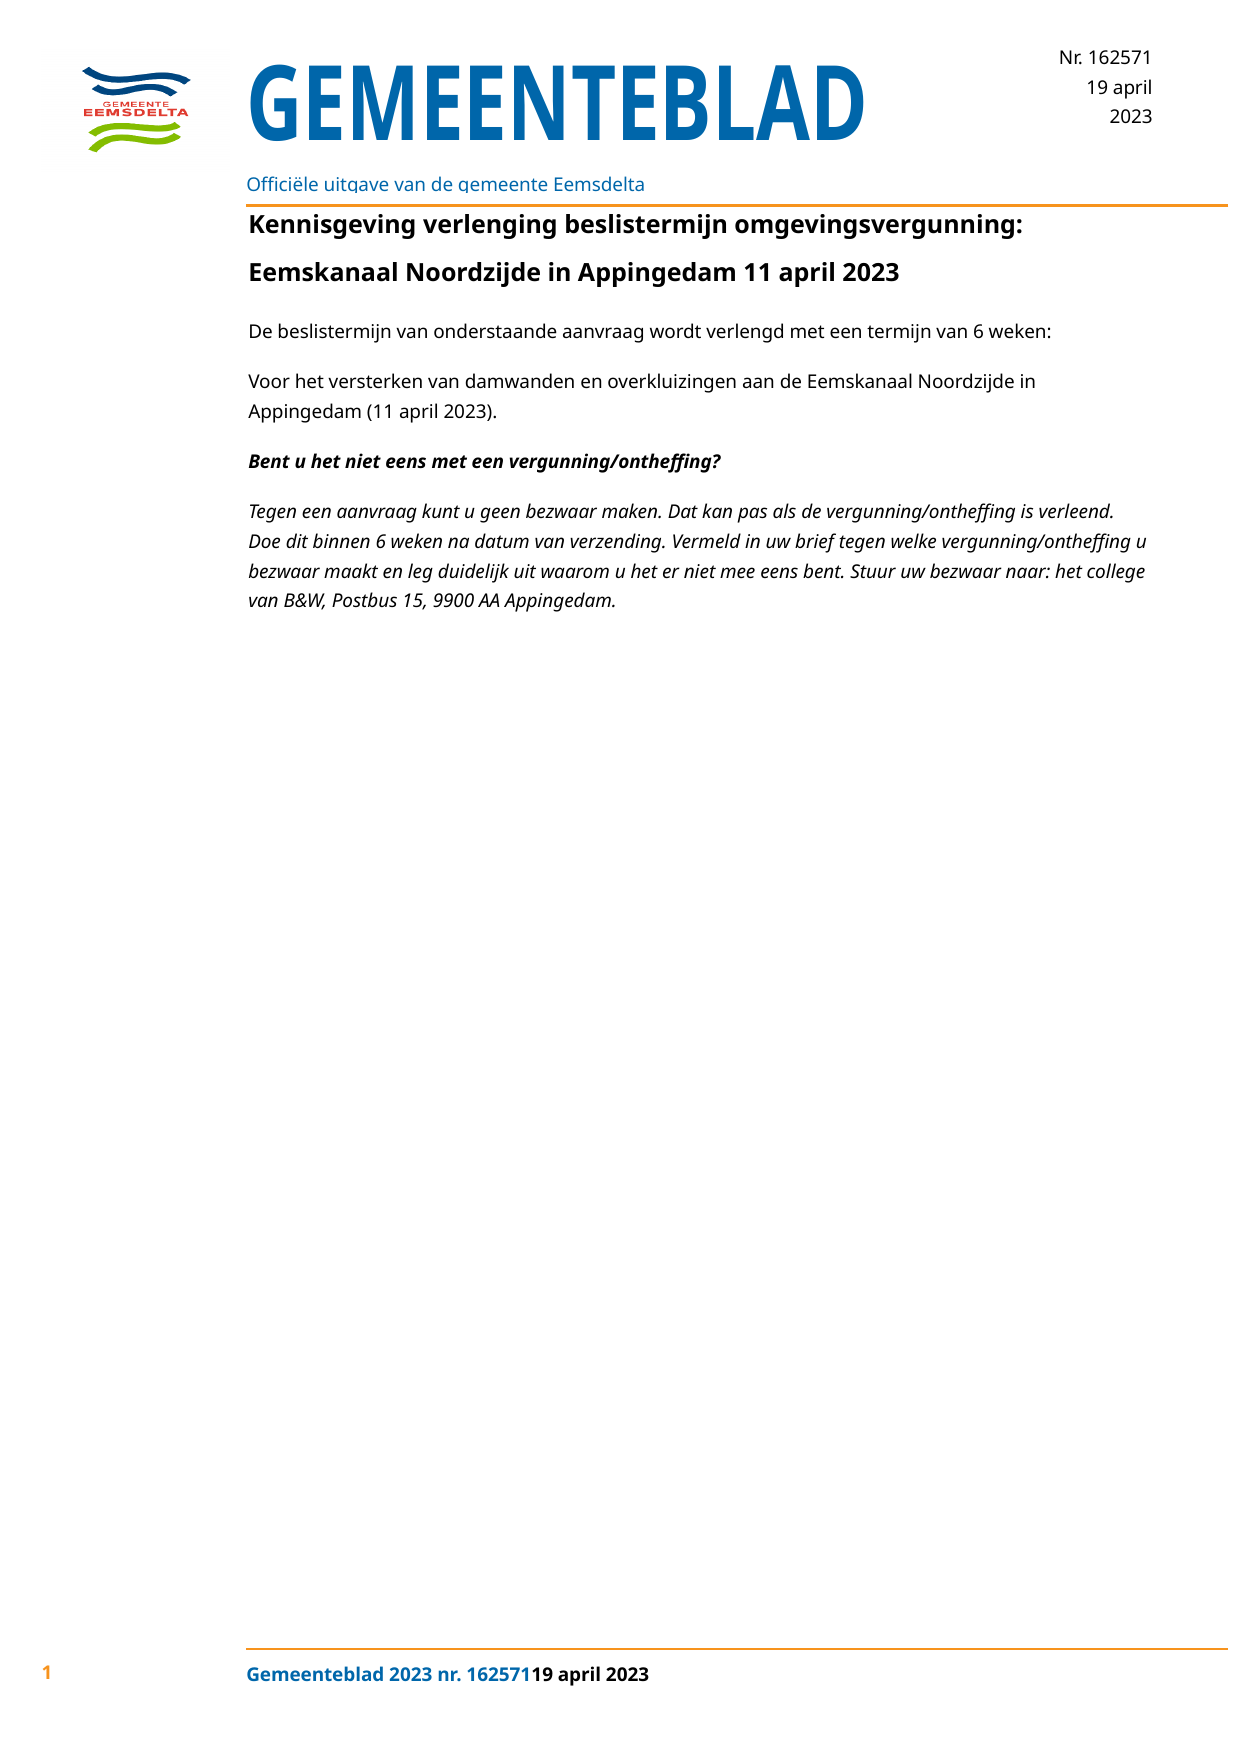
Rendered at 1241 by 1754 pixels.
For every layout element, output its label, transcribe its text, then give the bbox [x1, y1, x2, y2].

text Tegen een aanvraag kunt u geen bezwaar maken. Dat kan pas als de vergunning/ontheffing is verleend. Doe dit binnen 6 weken na datum van verzending. Vermeld in uw brief tegen welke vergunning/ontheffing u bezwaar maakt en leg duidelijk uit waarom u het er niet mee eens bent. Stuur uw bezwaar naar: het college van B&W, Postbus 15, 9900 AA Appingedam. [248, 499, 1152, 613]
text Kennisgeving verlenging beslistermijn omgevingsvergunning: Eemskanaal Noordzijde in Appingedam 11 april 2023 [248, 207, 1152, 288]
text Voor het versterken van damwanden en overkluizingen aan de Eemskanaal Noordzijde in Appingedam (11 april 2023). [248, 368, 1152, 424]
picture [41, 47, 231, 172]
text De beslistermijn van onderstaande aanvraag wordt verlengd met een termijn van 6 weken: [248, 318, 1152, 344]
text Bent u het niet eens met een vergunning/ontheffing? [248, 448, 1152, 474]
